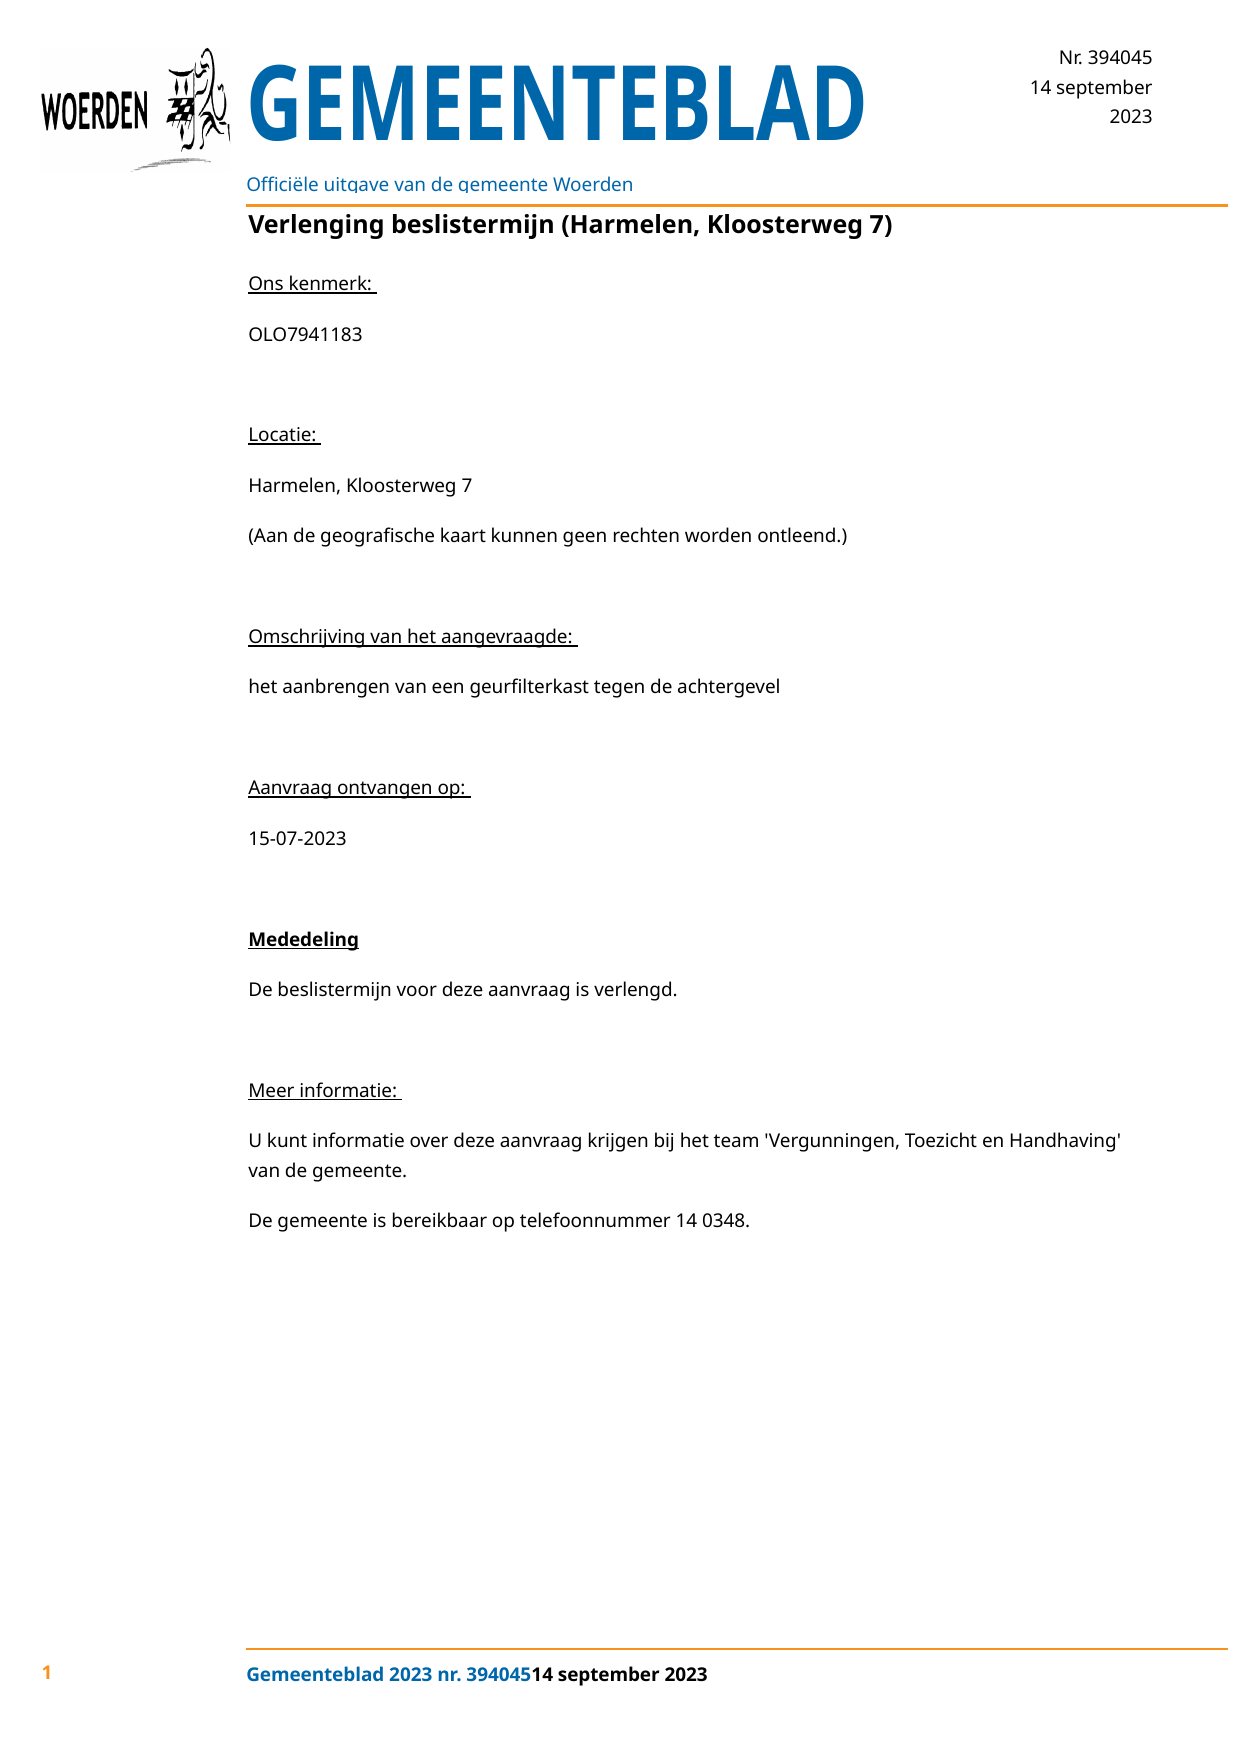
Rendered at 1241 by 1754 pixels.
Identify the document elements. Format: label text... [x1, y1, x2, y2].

picture [41, 47, 231, 172]
text Omschrijving van het aangevraagde: [248, 623, 1152, 649]
text OLO7941183 [248, 321, 1152, 346]
text het aanbrengen van een geurfilterkast tegen de achtergevel [248, 674, 1152, 699]
text Locatie: [248, 422, 1152, 447]
text Meer informatie: [248, 1077, 1152, 1103]
text Aanvraag ontvangen op: [248, 774, 1152, 800]
text (Aan de geografische kaart kunnen geen rechten worden ontleend.) [248, 522, 1152, 548]
text Harmelen, Kloosterweg 7 [248, 472, 1152, 498]
text De beslistermijn voor deze aanvraag is verlengd. [248, 976, 1152, 1002]
text Mededeling [248, 926, 1152, 951]
text 15-07-2023 [248, 825, 1152, 851]
text Ons kenmerk: [248, 270, 1152, 296]
text U kunt informatie over deze aanvraag krijgen bij het team 'Vergunningen, Toezicht en Handhaving' van de gemeente. [248, 1127, 1152, 1183]
text De gemeente is bereikbaar op telefoonnummer 14 0348. [248, 1207, 1152, 1233]
text Verlenging beslistermijn (Harmelen, Kloosterweg 7) [248, 207, 1152, 241]
